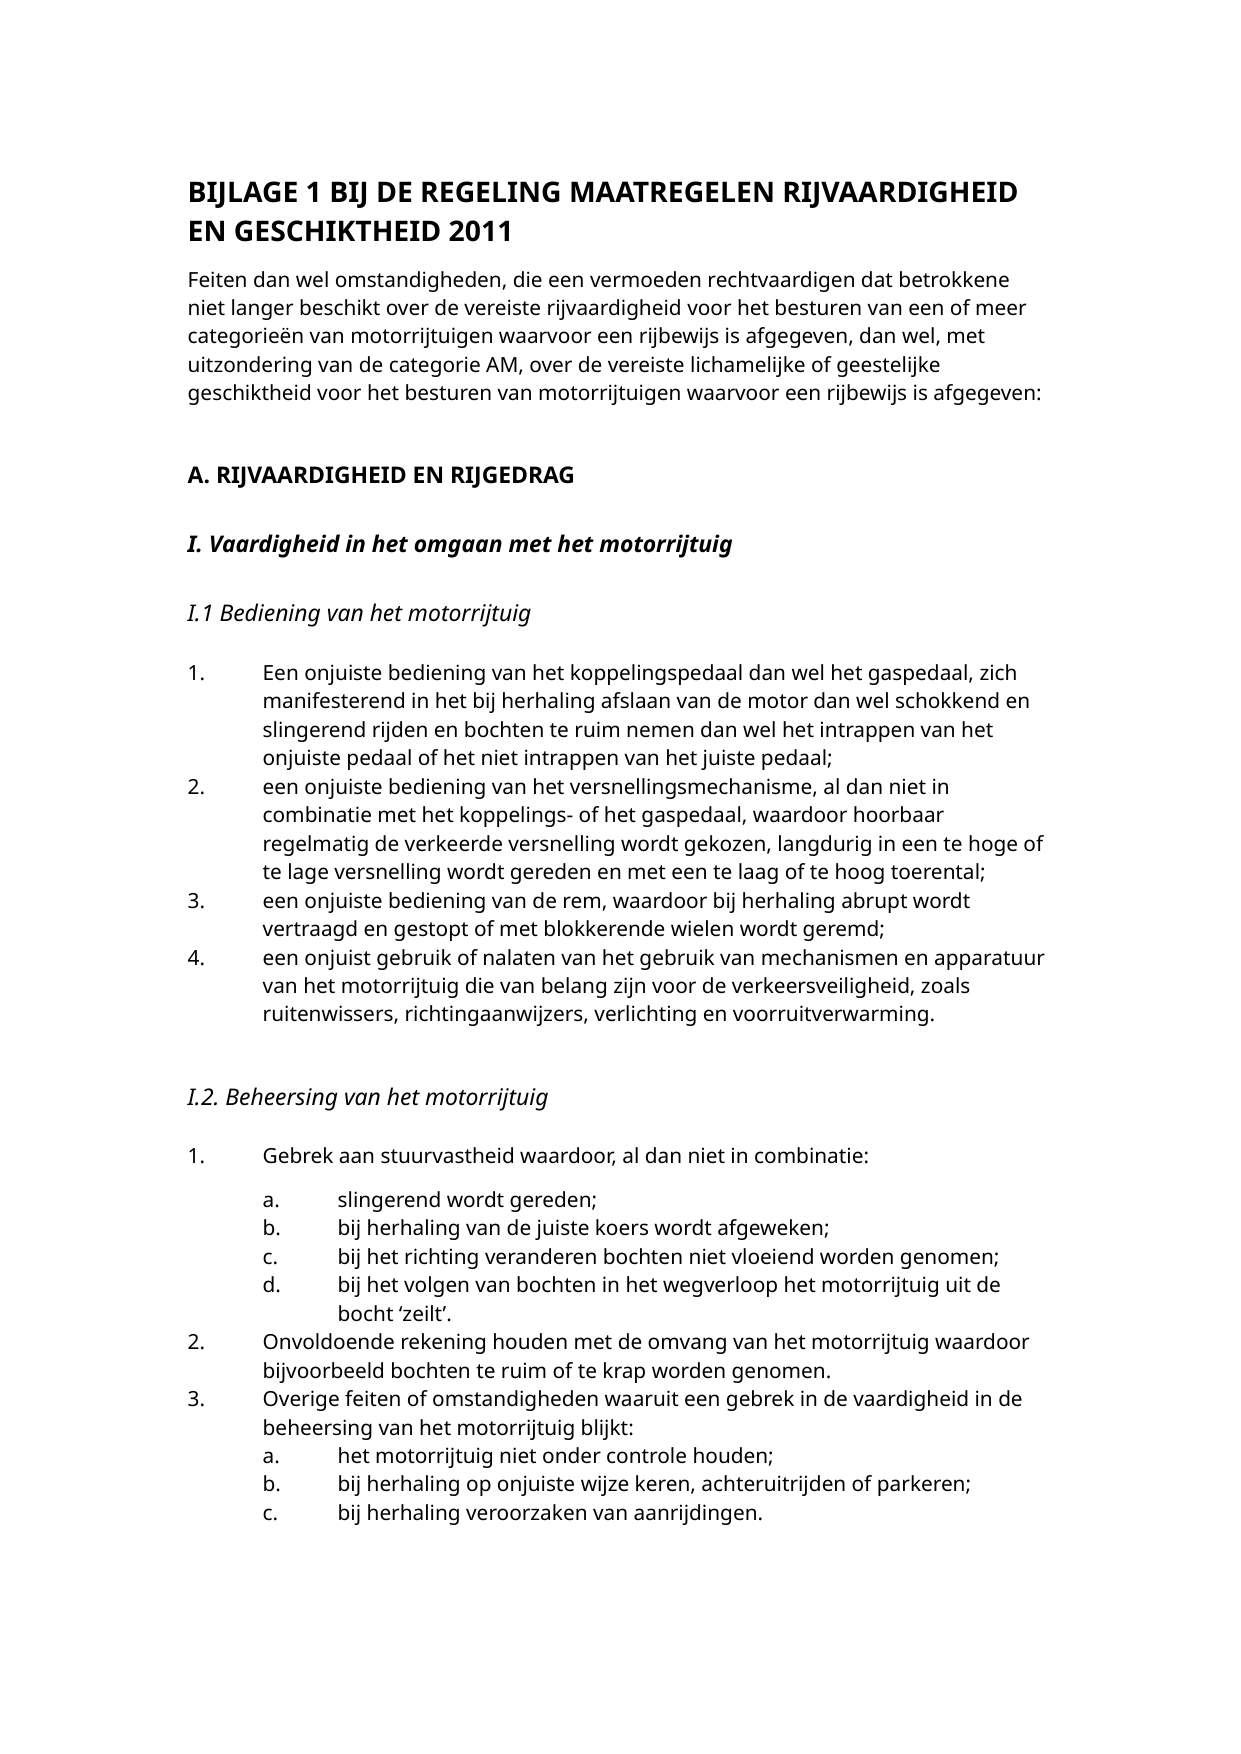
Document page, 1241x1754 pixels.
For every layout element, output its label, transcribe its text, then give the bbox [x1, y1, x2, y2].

list bij herhaling op onjuiste wijze keren, achteruitrijden of parkeren; [262, 1469, 1053, 1498]
text Feiten dan wel omstandigheden, die een vermoeden rechtvaardigen dat betrokkene niet langer beschikt over de vereiste rijvaardigheid voor het besturen van een of meer categorieën van motorrijtuigen waarvoor een rijbewijs is afgegeven, dan wel, met uitzondering van de categorie AM, over de vereiste lichamelijke of geestelijke geschiktheid voor het besturen van motorrijtuigen waarvoor een rijbewijs is afgegeven: [187, 265, 1053, 407]
subtitle I.1 Bediening van het motorrijtuig [187, 597, 1053, 628]
list bij het richting veranderen bochten niet vloeiend worden genomen; [262, 1242, 1053, 1270]
subtitle I.2. Beheersing van het motorrijtuig [187, 1080, 1053, 1112]
list Overige feiten of omstandigheden waaruit een gebrek in de vaardigheid in de beheersing van het motorrijtuig blijkt: [187, 1384, 1053, 1441]
subtitle A. RIJVAARDIGHEID EN RIJGEDRAG [187, 459, 1053, 491]
subtitle BIJLAGE 1 BIJ DE REGELING MAATREGELEN RIJVAARDIGHEID EN GESCHIKTHEID 2011 [187, 172, 1053, 250]
list Onvoldoende rekening houden met de omvang van het motorrijtuig waardoor bijvoorbeeld bochten te ruim of te krap worden genomen. [187, 1327, 1053, 1384]
list slingerend wordt gereden; [262, 1185, 1053, 1213]
list een onjuiste bediening van het versnellingsmechanisme, al dan niet in combinatie met het koppelings- of het gaspedaal, waardoor hoorbaar regelmatig de verkeerde versnelling wordt gekozen, langdurig in een te hoge of te lage versnelling wordt gereden en met een te laag of te hoog toerental; [187, 772, 1053, 886]
list Gebrek aan stuurvastheid waardoor, al dan niet in combinatie: [187, 1142, 1053, 1170]
list een onjuist gebruik of nalaten van het gebruik van mechanismen en apparatuur van het motorrijtuig die van belang zijn voor de verkeersveiligheid, zoals ruitenwissers, richtingaanwijzers, verlichting en voorruitverwarming. [187, 943, 1053, 1028]
list Een onjuiste bediening van het koppelingspedaal dan wel het gaspedaal, zich manifesterend in het bij herhaling afslaan van de motor dan wel schokkend en slingerend rijden en bochten te ruim nemen dan wel het intrappen van het onjuiste pedaal of het niet intrappen van het juiste pedaal; [187, 658, 1053, 772]
list het motorrijtuig niet onder controle houden; [262, 1441, 1053, 1469]
list bij herhaling veroorzaken van aanrijdingen. [262, 1498, 1053, 1526]
list bij het volgen van bochten in het wegverloop het motorrijtuig uit de bocht ‘zeilt’. [262, 1270, 1053, 1327]
list een onjuiste bediening van de rem, waardoor bij herhaling abrupt wordt vertraagd en gestopt of met blokkerende wielen wordt geremd; [187, 886, 1053, 943]
list bij herhaling van de juiste koers wordt afgeweken; [262, 1213, 1053, 1242]
subtitle I. Vaardigheid in het omgaan met het motorrijtuig [187, 528, 1053, 559]
